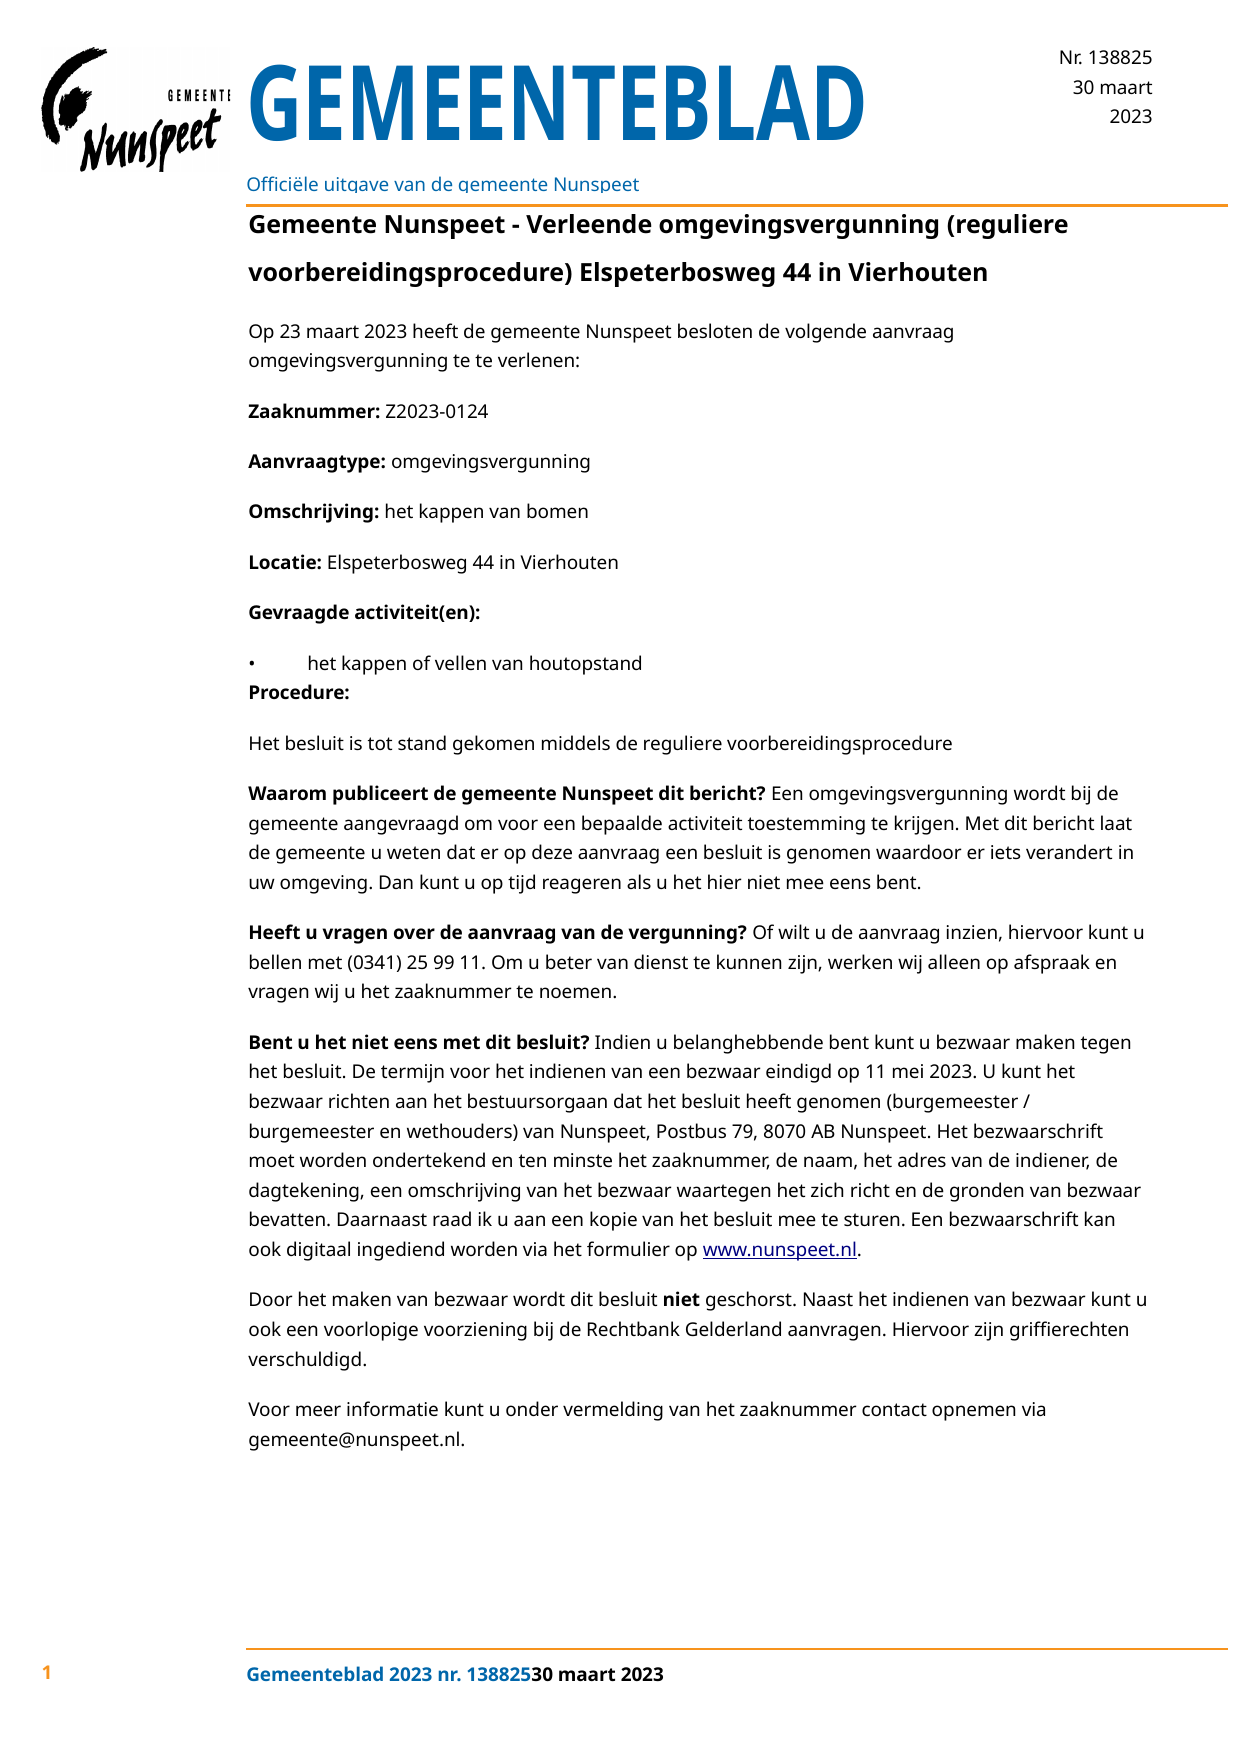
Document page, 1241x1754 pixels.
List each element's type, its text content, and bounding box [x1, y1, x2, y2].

text Locatie: Elspeterbosweg 44 in Vierhouten [248, 549, 1152, 575]
text Voor meer informatie kunt u onder vermelding van het zaaknummer contact opnemen via gemeente@nunspeet.nl. [248, 1396, 1152, 1452]
picture [41, 47, 231, 172]
text Procedure: [248, 679, 1152, 705]
text Gevraagde activiteit(en): [248, 599, 1152, 625]
text Bent u het niet eens met dit besluit? Indien u belanghebbende bent kunt u bezwaar maken tegen het besluit. De termijn voor het indienen van een bezwaar eindigd op 11 mei 2023. U kunt het bezwaar richten aan het bestuursorgaan dat het besluit heeft genomen (burgemeester / burgemeester en wethouders) van Nunspeet, Postbus 79, 8070 AB Nunspeet. Het bezwaarschrift moet worden ondertekend en ten minste het zaaknummer, de naam, het adres van de indiener, de dagtekening, een omschrijving van het bezwaar waartegen het zich richt en de gronden van bezwaar bevatten. Daarnaast raad ik u aan een kopie van het besluit mee te sturen. Een bezwaarschrift kan ook digitaal ingediend worden via het formulier op www.nunspeet.nl. [248, 1029, 1152, 1262]
text Aanvraagtype: omgevingsvergunning [248, 448, 1152, 474]
text Door het maken van bezwaar wordt dit besluit niet geschorst. Naast het indienen van bezwaar kunt u ook een voorlopige voorziening bij de Rechtbank Gelderland aanvragen. Hiervoor zijn griffierechten verschuldigd. [248, 1287, 1152, 1372]
text Omschrijving: het kappen van bomen [248, 499, 1152, 524]
text Gemeente Nunspeet - Verleende omgevingsvergunning (reguliere voorbereidingsprocedure) Elspeterbosweg 44 in Vierhouten [248, 207, 1152, 288]
list het kappen of vellen van houtopstand [248, 650, 1152, 676]
text Op 23 maart 2023 heeft de gemeente Nunspeet besloten de volgende aanvraag omgevingsvergunning te te verlenen: [248, 318, 1152, 373]
text Het besluit is tot stand gekomen middels de reguliere voorbereidingsprocedure [248, 730, 1152, 756]
text Heeft u vragen over de aanvraag van de vergunning? Of wilt u de aanvraag inzien, hiervoor kunt u bellen met (0341) 25 99 11. Om u beter van dienst te kunnen zijn, werken wij alleen op afspraak en vragen wij u het zaaknummer te noemen. [248, 919, 1152, 1004]
text Waarom publiceert de gemeente Nunspeet dit bericht? Een omgevingsvergunning wordt bij de gemeente aangevraagd om voor een bepaalde activiteit toestemming te krijgen. Met dit bericht laat de gemeente u weten dat er op deze aanvraag een besluit is genomen waardoor er iets verandert in uw omgeving. Dan kunt u op tijd reageren als u het hier niet mee eens bent. [248, 780, 1152, 895]
text Zaaknummer: Z2023-0124 [248, 398, 1152, 424]
